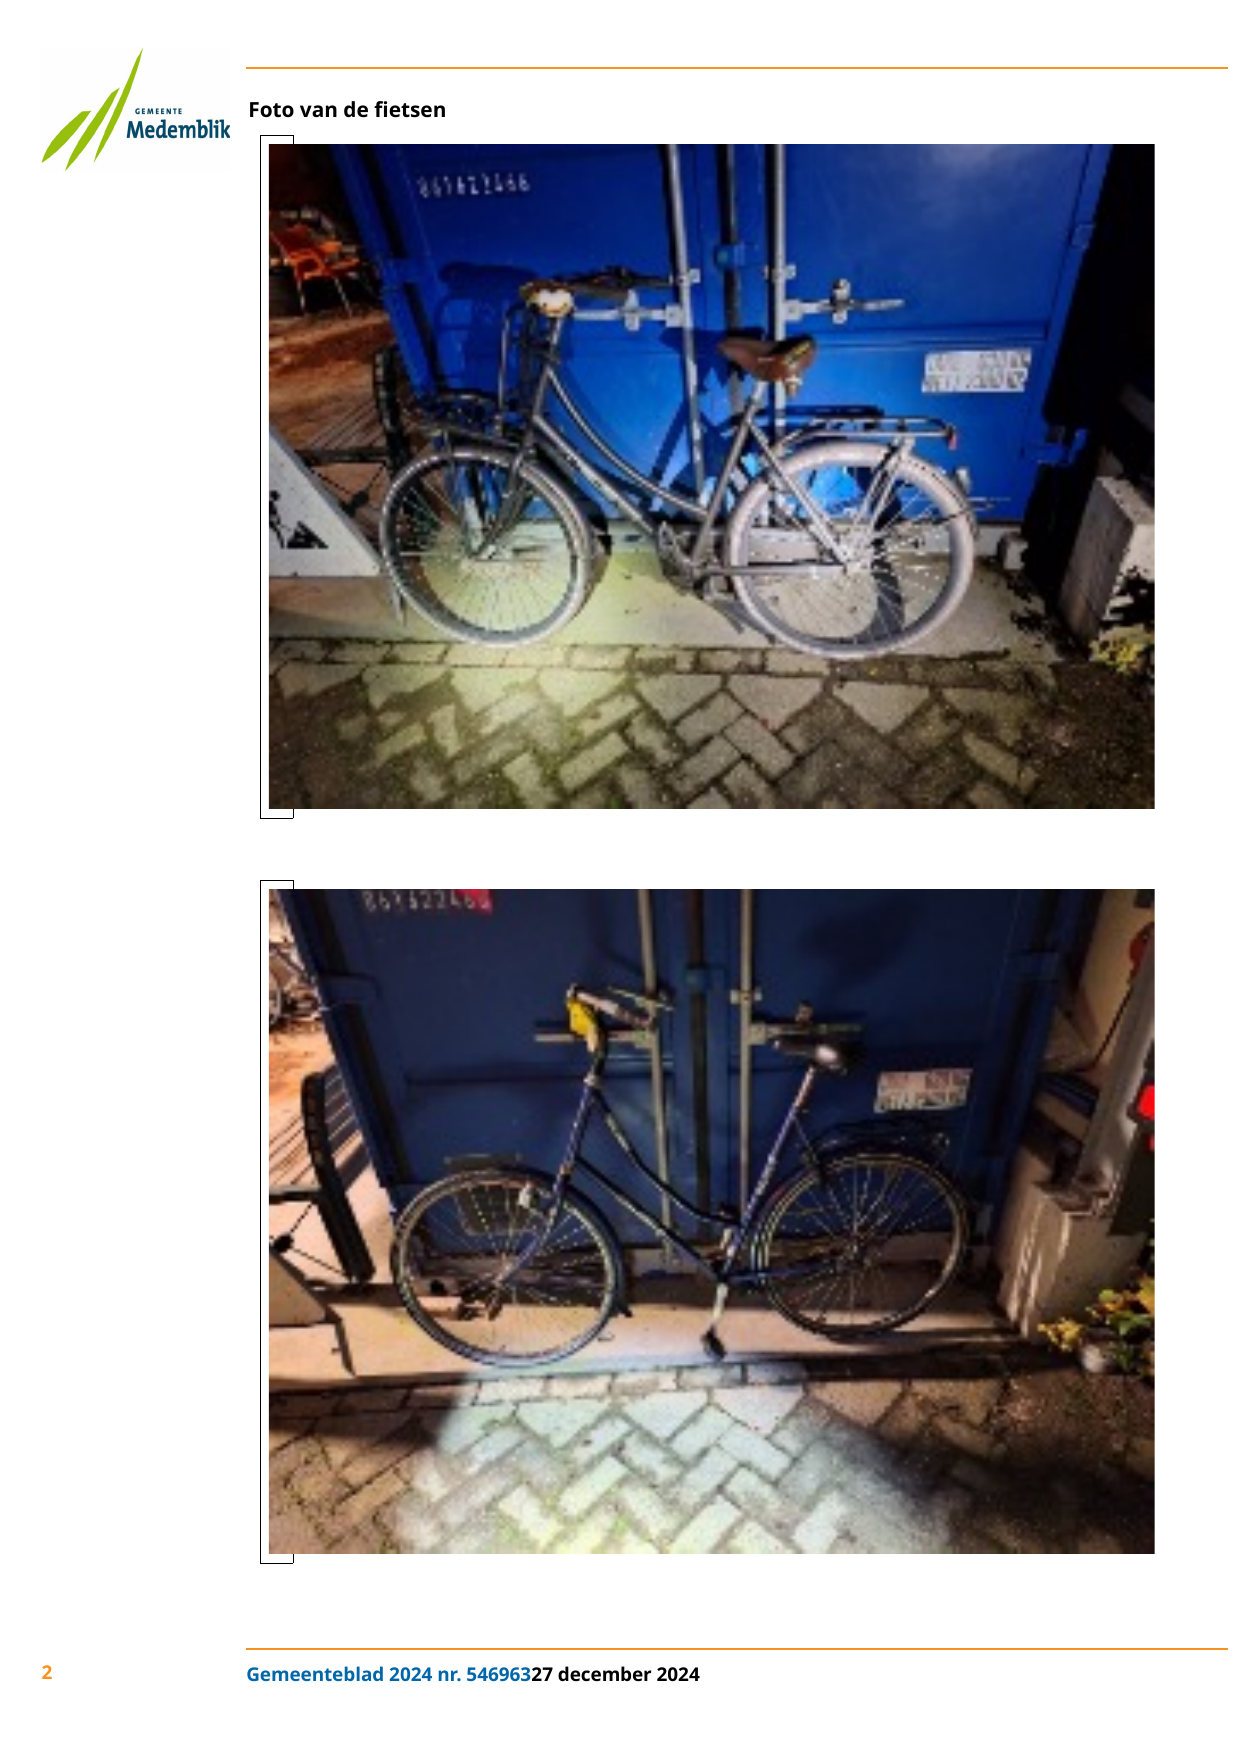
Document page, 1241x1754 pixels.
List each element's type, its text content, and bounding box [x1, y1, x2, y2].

picture [268, 889, 1155, 1554]
text Foto van de fietsen [248, 95, 1152, 123]
picture [41, 47, 231, 172]
picture [268, 144, 1155, 809]
